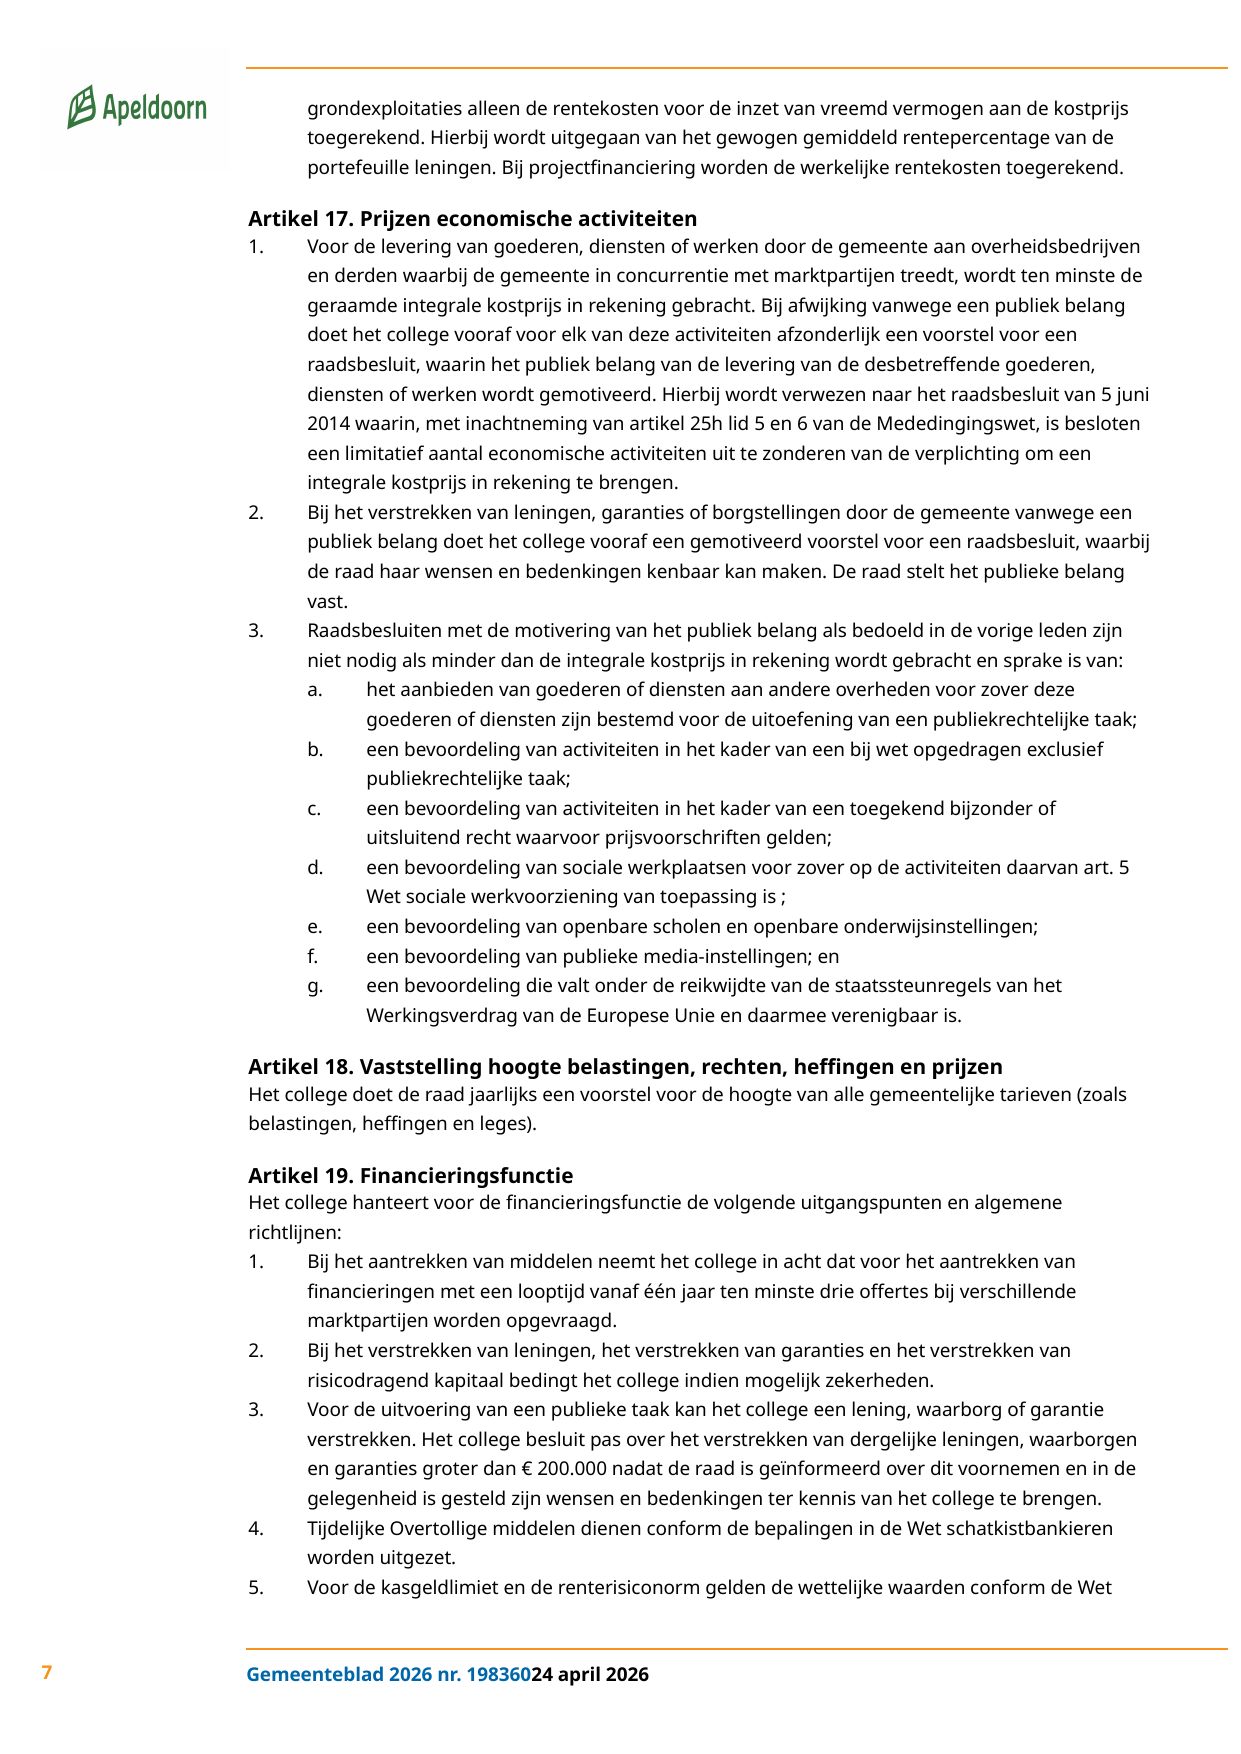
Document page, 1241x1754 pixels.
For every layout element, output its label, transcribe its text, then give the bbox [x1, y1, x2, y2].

list een bevoordeling van openbare scholen en openbare onderwijsinstellingen; [307, 913, 1152, 939]
text Het college hanteert voor de financieringsfunctie de volgende uitgangspunten en algemene richtlijnen: [248, 1189, 1152, 1244]
text Artikel 19. Financieringsfunctie [248, 1161, 1152, 1189]
text Artikel 18. Vaststelling hoogte belastingen, rechten, heffingen en prijzen [248, 1052, 1152, 1081]
list Bij het verstrekken van leningen, het verstrekken van garanties en het verstrekken van risicodragend kapitaal bedingt het college indien mogelijk zekerheden. [248, 1337, 1152, 1392]
list Voor de uitvoering van een publieke taak kan het college een lening, waarborg of garantie verstrekken. Het college besluit pas over het verstrekken van dergelijke leningen, waarborgen en garanties groter dan € 200.000 nadat de raad is geïnformeerd over dit voornemen en in de gelegenheid is gesteld zijn wensen en bedenkingen ter kennis van het college te brengen. [248, 1396, 1152, 1511]
text Artikel 17. Prijzen economische activiteiten [248, 204, 1152, 233]
list een bevoordeling van activiteiten in het kader van een toegekend bijzonder of uitsluitend recht waarvoor prijsvoorschriften gelden; [307, 795, 1152, 850]
list het aanbieden van goederen of diensten aan andere overheden voor zover deze goederen of diensten zijn bestemd voor de uitoefening van een publiekrechtelijke taak; [307, 677, 1152, 732]
text Het college doet de raad jaarlijks een voorstel voor de hoogte van alle gemeentelijke tarieven (zoals belastingen, heffingen en leges). [248, 1081, 1152, 1136]
list Voor de levering van goederen, diensten of werken door de gemeente aan overheidsbedrijven en derden waarbij de gemeente in concurrentie met marktpartijen treedt, wordt ten minste de geraamde integrale kostprijs in rekening gebracht. Bij afwijking vanwege een publiek belang doet het college vooraf voor elk van deze activiteiten afzonderlijk een voorstel voor een raadsbesluit, waarin het publiek belang van de levering van de desbetreffende goederen, diensten of werken wordt gemotiveerd. Hierbij wordt verwezen naar het raadsbesluit van 5 juni 2014 waarin, met inachtneming van artikel 25h lid 5 en 6 van de Mededingingswet, is besloten een limitatief aantal economische activiteiten uit te zonderen van de verplichting om een integrale kostprijs in rekening te brengen. [248, 233, 1152, 495]
list grondexploitaties alleen de rentekosten voor de inzet van vreemd vermogen aan de kostprijs toegerekend. Hierbij wordt uitgegaan van het gewogen gemiddeld rentepercentage van de portefeuille leningen. Bij projectfinanciering worden de werkelijke rentekosten toegerekend. [248, 95, 1152, 180]
list Bij het aantrekken van middelen neemt het college in acht dat voor het aantrekken van financieringen met een looptijd vanaf één jaar ten minste drie offertes bij verschillende marktpartijen worden opgevraagd. [248, 1248, 1152, 1333]
list een bevoordeling die valt onder de reikwijdte van de staatssteunregels van het Werkingsverdrag van de Europese Unie en daarmee verenigbaar is. [307, 972, 1152, 1028]
list Bij het verstrekken van leningen, garanties of borgstellingen door de gemeente vanwege een publiek belang doet het college vooraf een gemotiveerd voorstel voor een raadsbesluit, waarbij de raad haar wensen en bedenkingen kenbaar kan maken. De raad stelt het publieke belang vast. [248, 499, 1152, 613]
picture [41, 47, 231, 172]
list Raadsbesluiten met de motivering van het publiek belang als bedoeld in de vorige leden zijn niet nodig als minder dan de integrale kostprijs in rekening wordt gebracht en sprake is van: [248, 617, 1152, 673]
list Tijdelijke Overtollige middelen dienen conform de bepalingen in de Wet schatkistbankieren worden uitgezet. [248, 1515, 1152, 1570]
list een bevoordeling van publieke media-instellingen; en [307, 943, 1152, 968]
list een bevoordeling van sociale werkplaatsen voor zover op de activiteiten daarvan art. 5 Wet sociale werkvoorziening van toepassing is ; [307, 854, 1152, 909]
list Voor de kasgeldlimiet en de renterisiconorm gelden de wettelijke waarden conform de Wet [248, 1574, 1152, 1599]
list een bevoordeling van activiteiten in het kader van een bij wet opgedragen exclusief publiekrechtelijke taak; [307, 736, 1152, 791]
